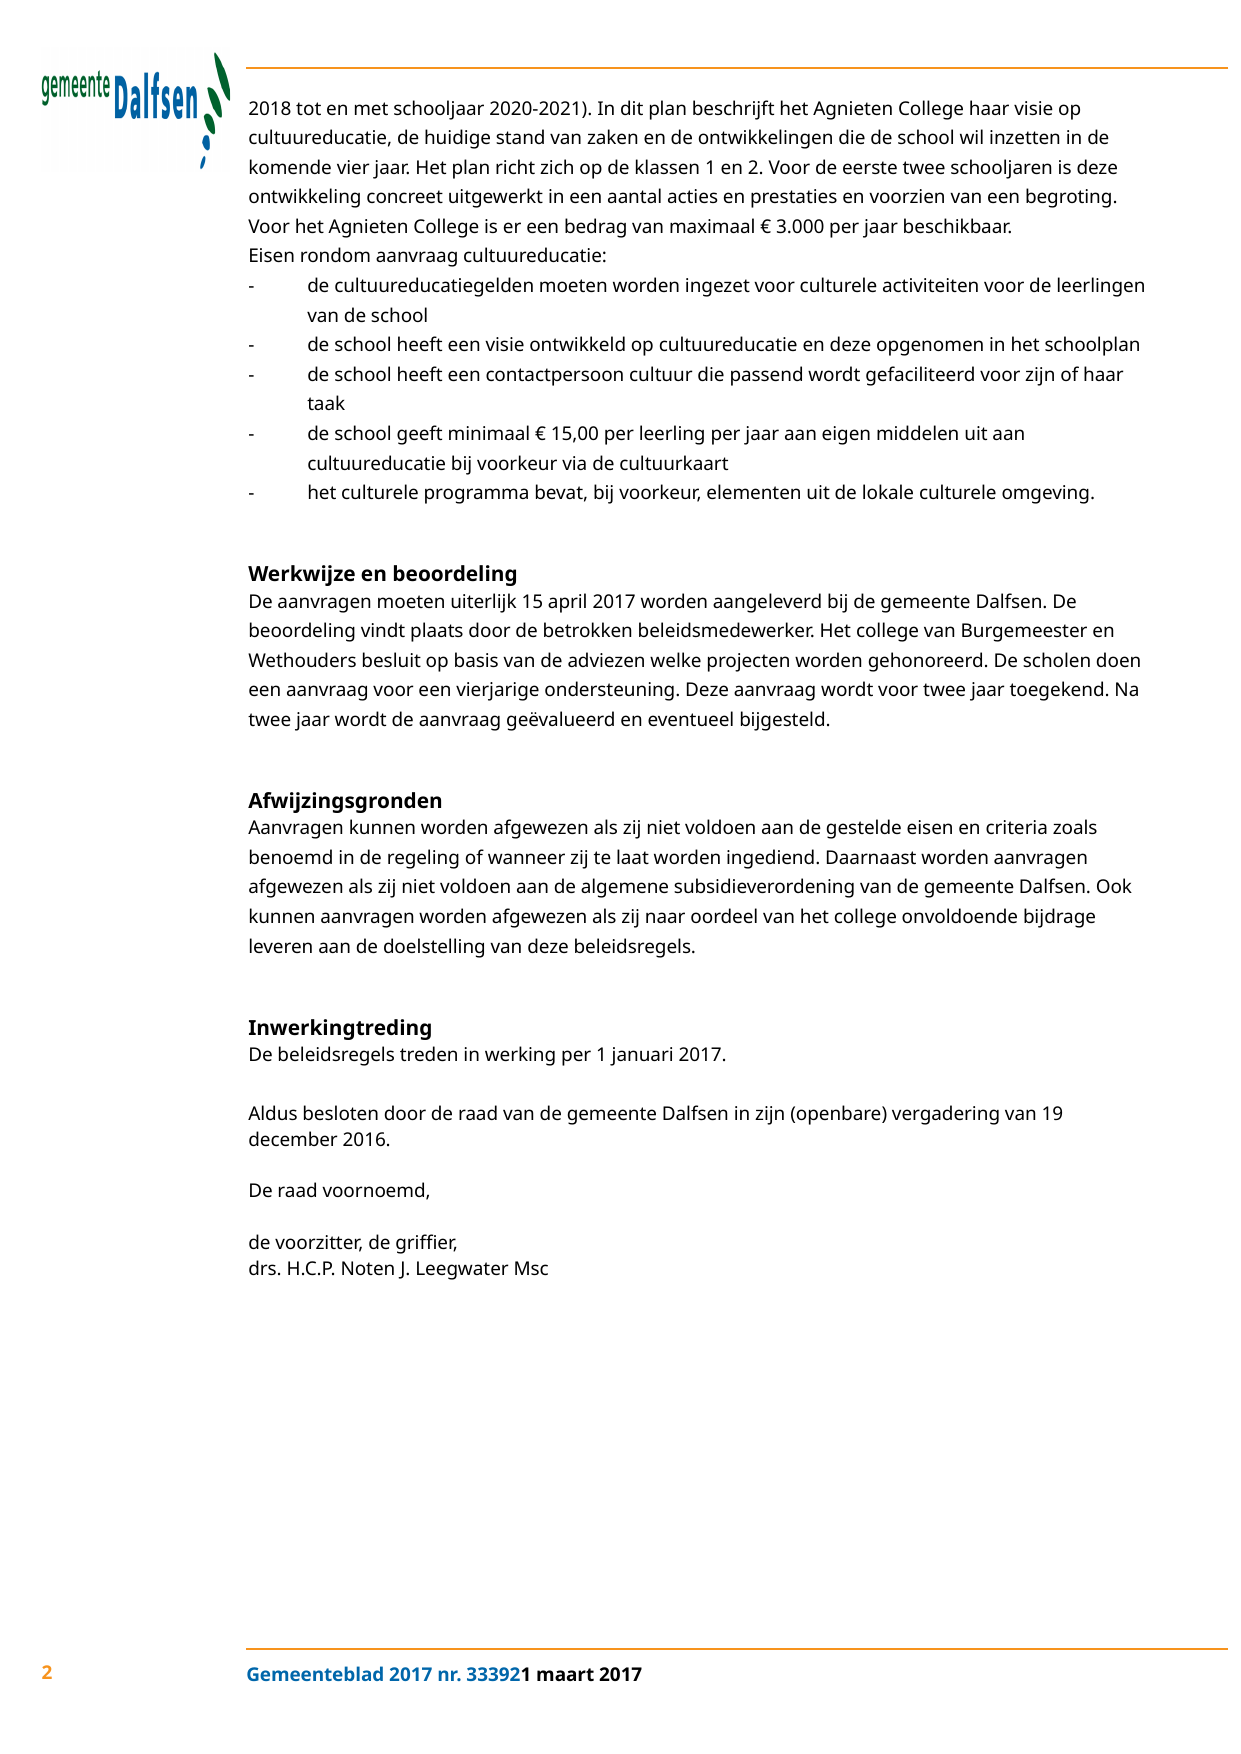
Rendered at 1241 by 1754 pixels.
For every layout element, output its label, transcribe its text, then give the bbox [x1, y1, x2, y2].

text Aanvragen kunnen worden afgewezen als zij niet voldoen aan de gestelde eisen en criteria zoals benoemd in de regeling of wanneer zij te laat worden ingediend. Daarnaast worden aanvragen afgewezen als zij niet voldoen aan de algemene subsidieverordening van de gemeente Dalfsen. Ook kunnen aanvragen worden afgewezen als zij naar oordeel van het college onvoldoende bijdrage leveren aan de doelstelling van deze beleidsregels. [248, 814, 1152, 959]
text de voorzitter, de griffier, [248, 1229, 1152, 1255]
text De raad voornoemd, [248, 1178, 1152, 1203]
text De aanvragen moeten uiterlijk 15 april 2017 worden aangeleverd bij de gemeente Dalfsen. De beoordeling vindt plaats door de betrokken beleidsmedewerker. Het college van Burgemeester en Wethouders besluit op basis van de adviezen welke projecten worden gehonoreerd. De scholen doen een aanvraag voor een vierjarige ondersteuning. Deze aanvraag wordt voor twee jaar toegekend. Na twee jaar wordt de aanvraag geëvalueerd en eventueel bijgesteld. [248, 588, 1152, 732]
list de school heeft een visie ontwikkeld op cultuureducatie en deze opgenomen in het schoolplan [248, 331, 1152, 357]
text Eisen rondom aanvraag cultuureducatie: [248, 243, 1152, 268]
picture [41, 47, 231, 172]
text 2018 tot en met schooljaar 2020-2021). In dit plan beschrijft het Agnieten College haar visie op cultuureducatie, de huidige stand van zaken en de ontwikkelingen die de school wil inzetten in de komende vier jaar. Het plan richt zich op de klassen 1 en 2. Voor de eerste twee schooljaren is deze ontwikkeling concreet uitgewerkt in een aantal acties en prestaties en voorzien van een begroting. Voor het Agnieten College is er een bedrag van maximaal € 3.000 per jaar beschikbaar. [248, 95, 1152, 239]
text Werkwijze en beoordeling [248, 559, 1152, 588]
text Afwijzingsgronden [248, 786, 1152, 814]
text Aldus besloten door de raad van de gemeente Dalfsen in zijn (openbare) vergadering van 19 december 2016. [248, 1101, 1152, 1152]
text drs. H.C.P. Noten J. Leegwater Msc [248, 1255, 1152, 1281]
text De beleidsregels treden in werking per 1 januari 2017. [248, 1041, 1152, 1067]
list de school heeft een contactpersoon cultuur die passend wordt gefaciliteerd voor zijn of haar taak [248, 361, 1152, 416]
list de cultuureducatiegelden moeten worden ingezet voor culturele activiteiten voor de leerlingen van de school [248, 272, 1152, 328]
list het culturele programma bevat, bij voorkeur, elementen uit de lokale culturele omgeving. [248, 479, 1152, 505]
text Inwerkingtreding [248, 1013, 1152, 1041]
list de school geeft minimaal € 15,00 per leerling per jaar aan eigen middelen uit aan cultuureducatie bij voorkeur via de cultuurkaart [248, 420, 1152, 476]
